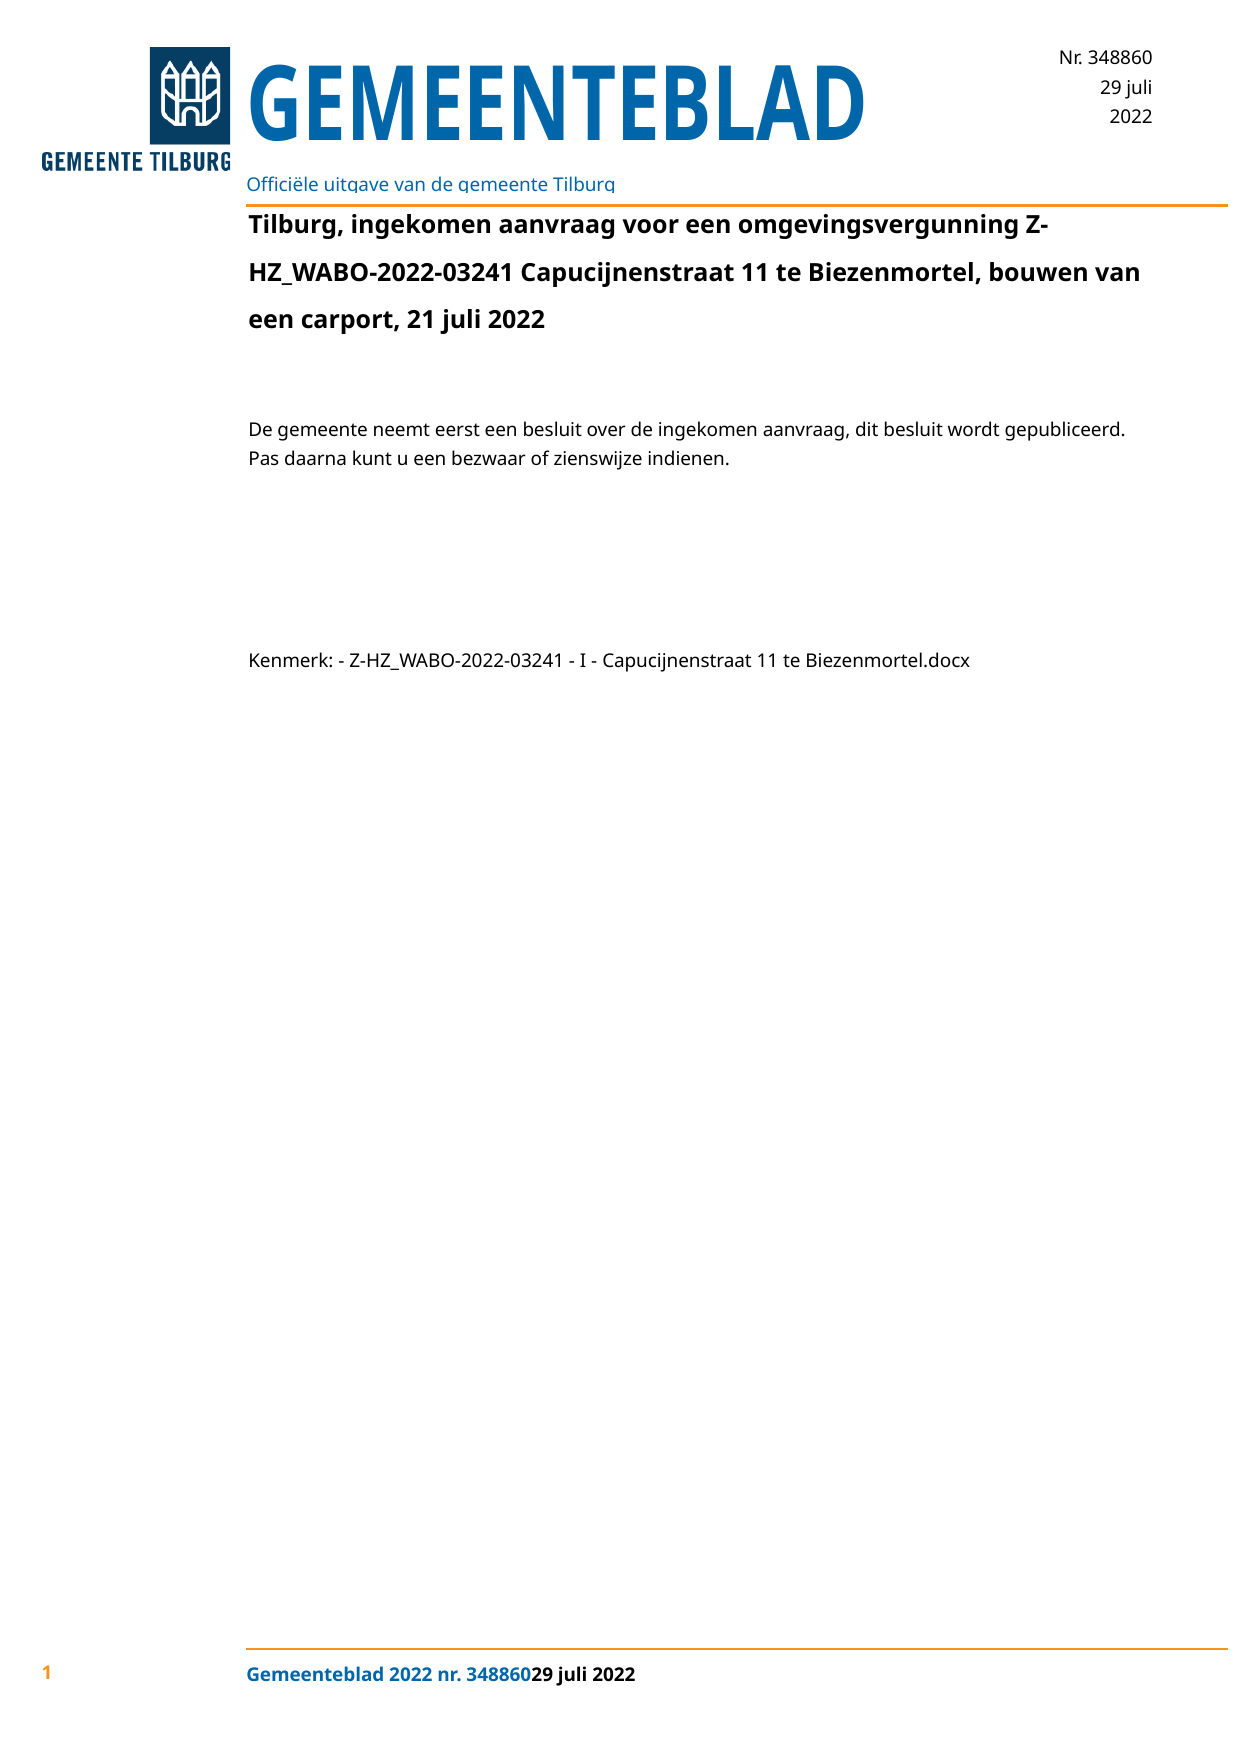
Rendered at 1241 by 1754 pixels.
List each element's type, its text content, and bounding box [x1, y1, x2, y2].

text De gemeente neemt eerst een besluit over de ingekomen aanvraag, dit besluit wordt gepubliceerd. Pas daarna kunt u een bezwaar of zienswijze indienen. [248, 416, 1152, 471]
text Kenmerk: - Z-HZ_WABO-2022-03241 - I - Capucijnenstraat 11 te Biezenmortel.docx [248, 647, 1152, 673]
picture [41, 47, 231, 172]
text Tilburg, ingekomen aanvraag voor een omgevingsvergunning Z-HZ_WABO-2022-03241 Capucijnenstraat 11 te Biezenmortel, bouwen van een carport, 21 juli 2022 [248, 207, 1152, 336]
